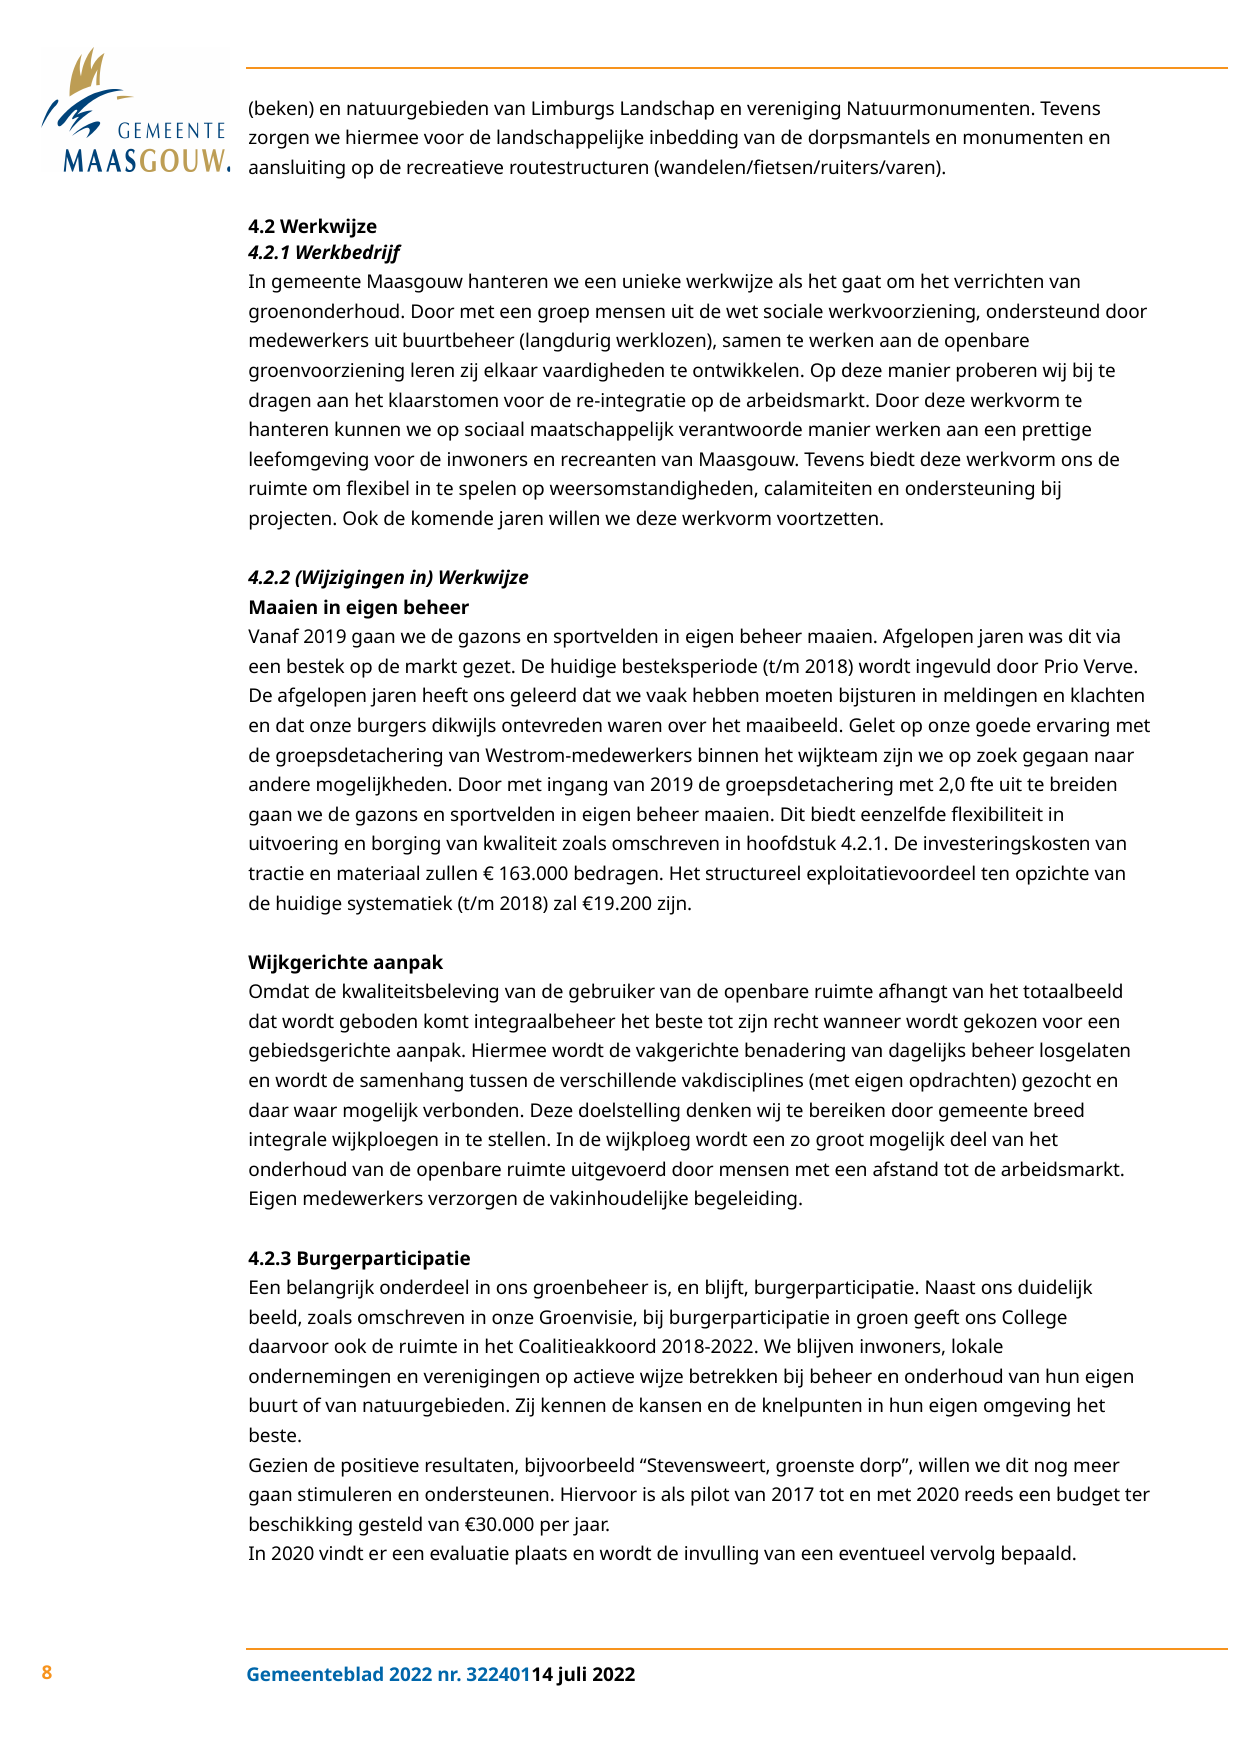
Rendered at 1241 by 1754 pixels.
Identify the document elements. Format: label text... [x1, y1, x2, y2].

text 4.2.3 Burgerparticipatie [248, 1245, 1152, 1270]
text (beken) en natuurgebieden van Limburgs Landschap en vereniging Natuurmonumenten. Tevens zorgen we hiermee voor de landschappelijke inbedding van de dorpsmantels en monumenten en aansluiting op de recreatieve routestructuren (wandelen/fietsen/ruiters/varen). [248, 95, 1152, 180]
text In 2020 vindt er een evaluatie plaats en wordt de invulling van een eventueel vervolg bepaald. [248, 1541, 1152, 1566]
text Gezien de positieve resultaten, bijvoorbeeld “Stevensweert, groenste dorp”, willen we dit nog meer gaan stimuleren en ondersteunen. Hiervoor is als pilot van 2017 tot en met 2020 reeds een budget ter beschikking gesteld van €30.000 per jaar. [248, 1452, 1152, 1537]
text Wijkgerichte aanpak [248, 949, 1152, 974]
text 4.2.2 (Wijzigingen in) Werkwijze [248, 564, 1152, 590]
text Maaien in eigen beheer [248, 594, 1152, 619]
text 4.2 Werkwijze [248, 213, 1152, 239]
text 4.2.1 Werkbedrijf [248, 239, 1152, 264]
text Vanaf 2019 gaan we de gazons en sportvelden in eigen beheer maaien. Afgelopen jaren was dit via een bestek op de markt gezet. De huidige besteksperiode (t/m 2018) wordt ingevuld door Prio Verve. De afgelopen jaren heeft ons geleerd dat we vaak hebben moeten bijsturen in meldingen en klachten en dat onze burgers dikwijls ontevreden waren over het maaibeeld. Gelet op onze goede ervaring met de groepsdetachering van Westrom-medewerkers binnen het wijkteam zijn we op zoek gegaan naar andere mogelijkheden. Door met ingang van 2019 de groepsdetachering met 2,0 fte uit te breiden gaan we de gazons en sportvelden in eigen beheer maaien. Dit biedt eenzelfde flexibiliteit in uitvoering en borging van kwaliteit zoals omschreven in hoofdstuk 4.2.1. De investeringskosten van tractie en materiaal zullen € 163.000 bedragen. Het structureel exploitatievoordeel ten opzichte van de huidige systematiek (t/m 2018) zal €19.200 zijn. [248, 623, 1152, 915]
text Omdat de kwaliteitsbeleving van de gebruiker van de openbare ruimte afhangt van het totaalbeeld dat wordt geboden komt integraalbeheer het beste tot zijn recht wanneer wordt gekozen voor een gebiedsgerichte aanpak. Hiermee wordt de vakgerichte benadering van dagelijks beheer losgelaten en wordt de samenhang tussen de verschillende vakdisciplines (met eigen opdrachten) gezocht en daar waar mogelijk verbonden. Deze doelstelling denken wij te bereiken door gemeente breed integrale wijkploegen in te stellen. In de wijkploeg wordt een zo groot mogelijk deel van het onderhoud van de openbare ruimte uitgevoerd door mensen met een afstand tot de arbeidsmarkt. Eigen medewerkers verzorgen de vakinhoudelijke begeleiding. [248, 978, 1152, 1211]
text Een belangrijk onderdeel in ons groenbeheer is, en blijft, burgerparticipatie. Naast ons duidelijk beeld, zoals omschreven in onze Groenvisie, bij burgerparticipatie in groen geeft ons College daarvoor ook de ruimte in het Coalitieakkoord 2018-2022. We blijven inwoners, lokale ondernemingen en verenigingen op actieve wijze betrekken bij beheer en onderhoud van hun eigen buurt of van natuurgebieden. Zij kennen de kansen en de knelpunten in hun eigen omgeving het beste. [248, 1274, 1152, 1448]
picture [41, 47, 231, 172]
text In gemeente Maasgouw hanteren we een unieke werkwijze als het gaat om het verrichten van groenonderhoud. Door met een groep mensen uit de wet sociale werkvoorziening, ondersteund door medewerkers uit buurtbeheer (langdurig werklozen), samen te werken aan de openbare groenvoorziening leren zij elkaar vaardigheden te ontwikkelen. Op deze manier proberen wij bij te dragen aan het klaarstomen voor de re-integratie op de arbeidsmarkt. Door deze werkvorm te hanteren kunnen we op sociaal maatschappelijk verantwoorde manier werken aan een prettige leefomgeving voor de inwoners en recreanten van Maasgouw. Tevens biedt deze werkvorm ons de ruimte om flexibel in te spelen op weersomstandigheden, calamiteiten en ondersteuning bij projecten. Ook de komende jaren willen we deze werkvorm voortzetten. [248, 268, 1152, 531]
